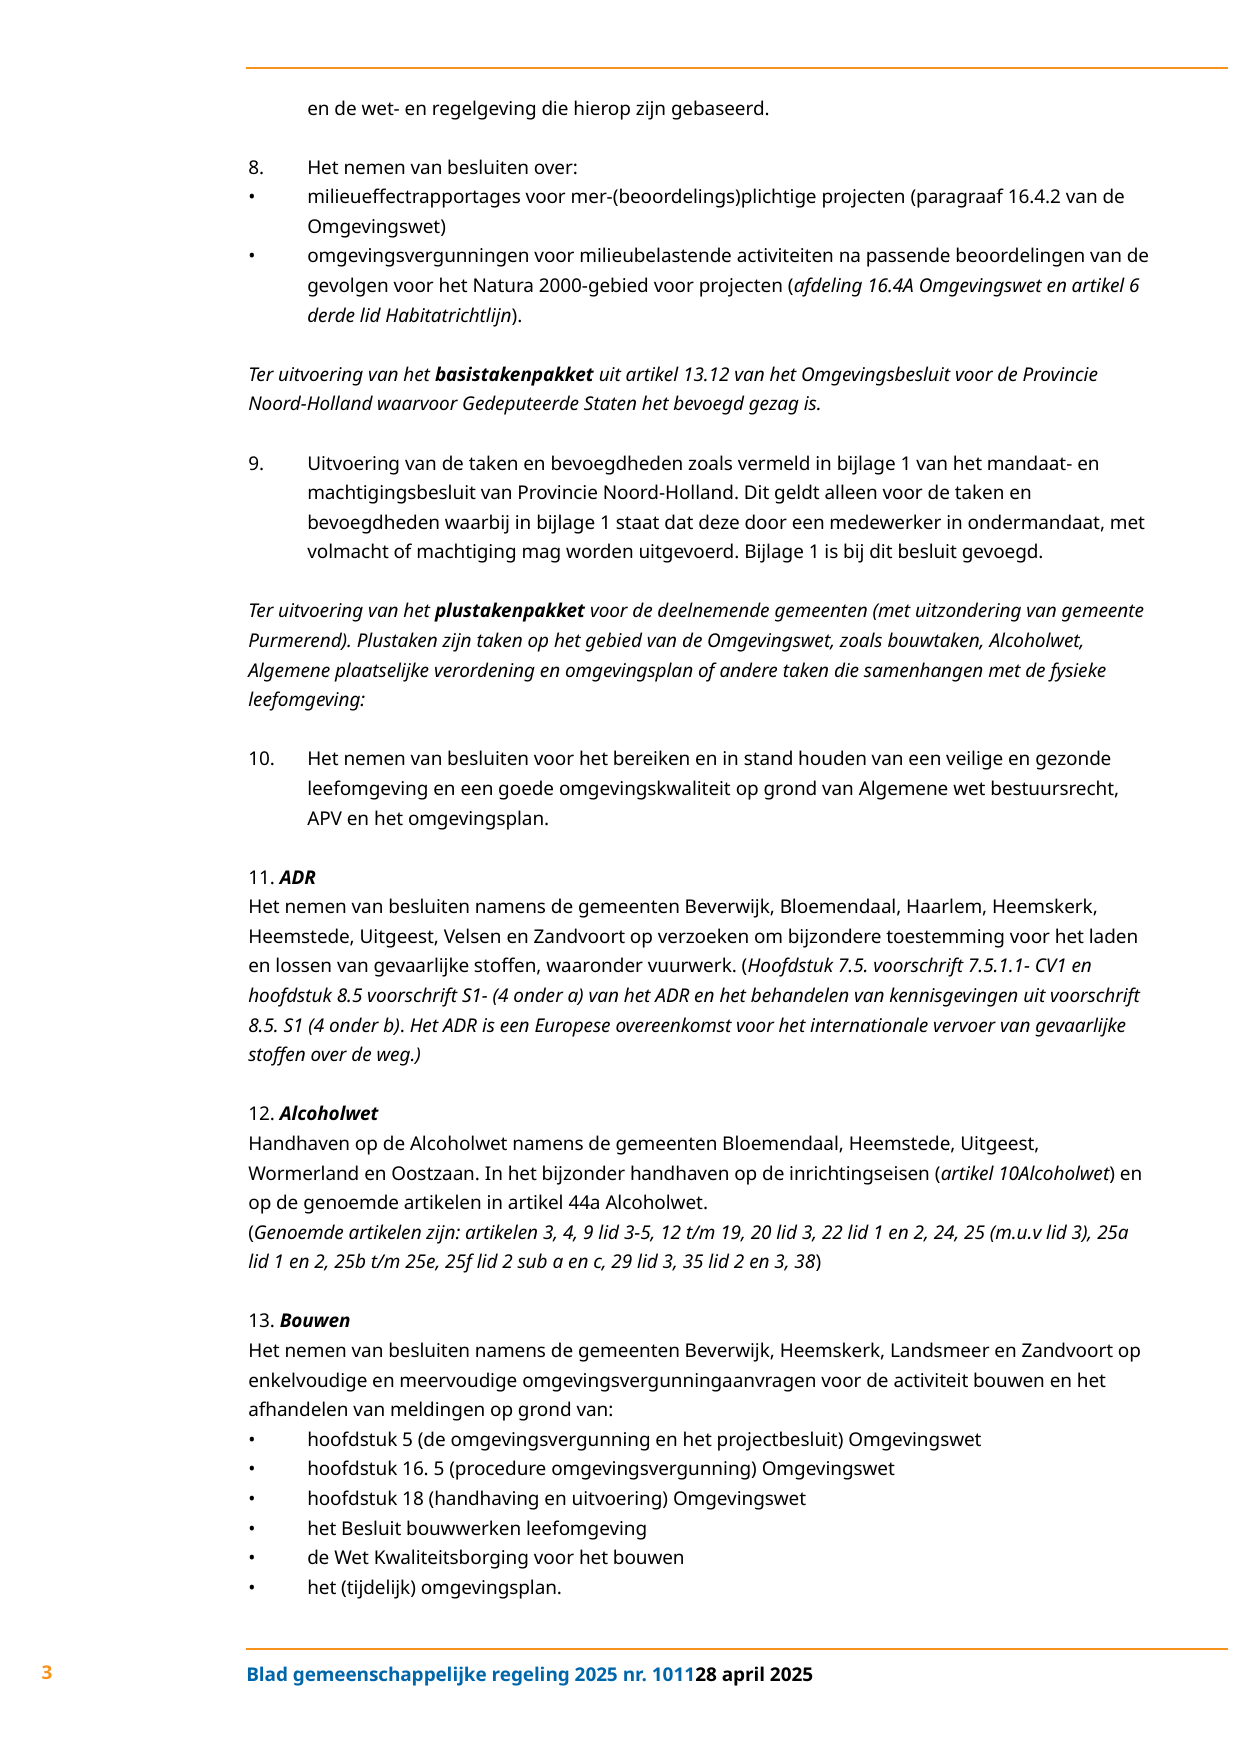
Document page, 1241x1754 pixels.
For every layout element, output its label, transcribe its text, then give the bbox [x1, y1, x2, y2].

list Het nemen van besluiten over: [248, 154, 1152, 180]
text Het nemen van besluiten namens de gemeenten Beverwijk, Heemskerk, Landsmeer en Zandvoort op enkelvoudige en meervoudige omgevingsvergunningaanvragen voor de activiteit bouwen en het afhandelen van meldingen op grond van: [248, 1337, 1152, 1422]
text 12. Alcoholwet [248, 1101, 1152, 1126]
text 11. ADR [248, 864, 1152, 890]
list de Wet Kwaliteitsborging voor het bouwen [248, 1544, 1152, 1570]
list Uitvoering van de taken en bevoegdheden zoals vermeld in bijlage 1 van het mandaat- en machtigingsbesluit van Provincie Noord-Holland. Dit geldt alleen voor de taken en bevoegdheden waarbij in bijlage 1 staat dat deze door een medewerker in ondermandaat, met volmacht of machtiging mag worden uitgevoerd. Bijlage 1 is bij dit besluit gevoegd. [248, 450, 1152, 564]
text Ter uitvoering van het plustakenpakket voor de deelnemende gemeenten (met uitzondering van gemeente Purmerend). Plustaken zijn taken op het gebied van de Omgevingswet, zoals bouwtaken, Alcoholwet, Algemene plaatselijke verordening en omgevingsplan of andere taken die samenhangen met de fysieke leefomgeving: [248, 598, 1152, 712]
text 13. Bouwen [248, 1308, 1152, 1333]
text Het nemen van besluiten namens de gemeenten Beverwijk, Bloemendaal, Haarlem, Heemskerk, Heemstede, Uitgeest, Velsen en Zandvoort op verzoeken om bijzondere toestemming voor het laden en lossen van gevaarlijke stoffen, waaronder vuurwerk. (Hoofdstuk 7.5. voorschrift 7.5.1.1- CV1 en hoofdstuk 8.5 voorschrift S1- (4 onder a) van het ADR en het behandelen van kennisgevingen uit voorschrift 8.5. S1 (4 onder b). Het ADR is een Europese overeenkomst voor het internationale vervoer van gevaarlijke stoffen over de weg.) [248, 893, 1152, 1067]
list omgevingsvergunningen voor milieubelastende activiteiten na passende beoordelingen van de gevolgen voor het Natura 2000-gebied voor projecten (afdeling 16.4A Omgevingswet en artikel 6 derde lid Habitatrichtlijn). [248, 243, 1152, 328]
list het Besluit bouwwerken leefomgeving [248, 1515, 1152, 1541]
list en de wet- en regelgeving die hierop zijn gebaseerd. [248, 95, 1152, 121]
text (Genoemde artikelen zijn: artikelen 3, 4, 9 lid 3-5, 12 t/m 19, 20 lid 3, 22 lid 1 en 2, 24, 25 (m.u.v lid 3), 25a lid 1 en 2, 25b t/m 25e, 25f lid 2 sub a en c, 29 lid 3, 35 lid 2 en 3, 38) [248, 1219, 1152, 1274]
list milieueffectrapportages voor mer-(beoordelings)plichtige projecten (paragraaf 16.4.2 van de Omgevingswet) [248, 183, 1152, 239]
list hoofdstuk 5 (de omgevingsvergunning en het projectbesluit) Omgevingswet [248, 1426, 1152, 1452]
picture [41, 47, 231, 172]
text Handhaven op de Alcoholwet namens de gemeenten Bloemendaal, Heemstede, Uitgeest, Wormerland en Oostzaan. In het bijzonder handhaven op de inrichtingseisen (artikel 10Alcoholwet) en op de genoemde artikelen in artikel 44a Alcoholwet. [248, 1130, 1152, 1215]
list het (tijdelijk) omgevingsplan. [248, 1574, 1152, 1600]
list hoofdstuk 18 (handhaving en uitvoering) Omgevingswet [248, 1485, 1152, 1511]
list hoofdstuk 16. 5 (procedure omgevingsvergunning) Omgevingswet [248, 1456, 1152, 1481]
list Het nemen van besluiten voor het bereiken en in stand houden van een veilige en gezonde leefomgeving en een goede omgevingskwaliteit op grond van Algemene wet bestuursrecht, APV en het omgevingsplan. [248, 746, 1152, 831]
text Ter uitvoering van het basistakenpakket uit artikel 13.12 van het Omgevingsbesluit voor de Provincie Noord-Holland waarvoor Gedeputeerde Staten het bevoegd gezag is. [248, 361, 1152, 416]
